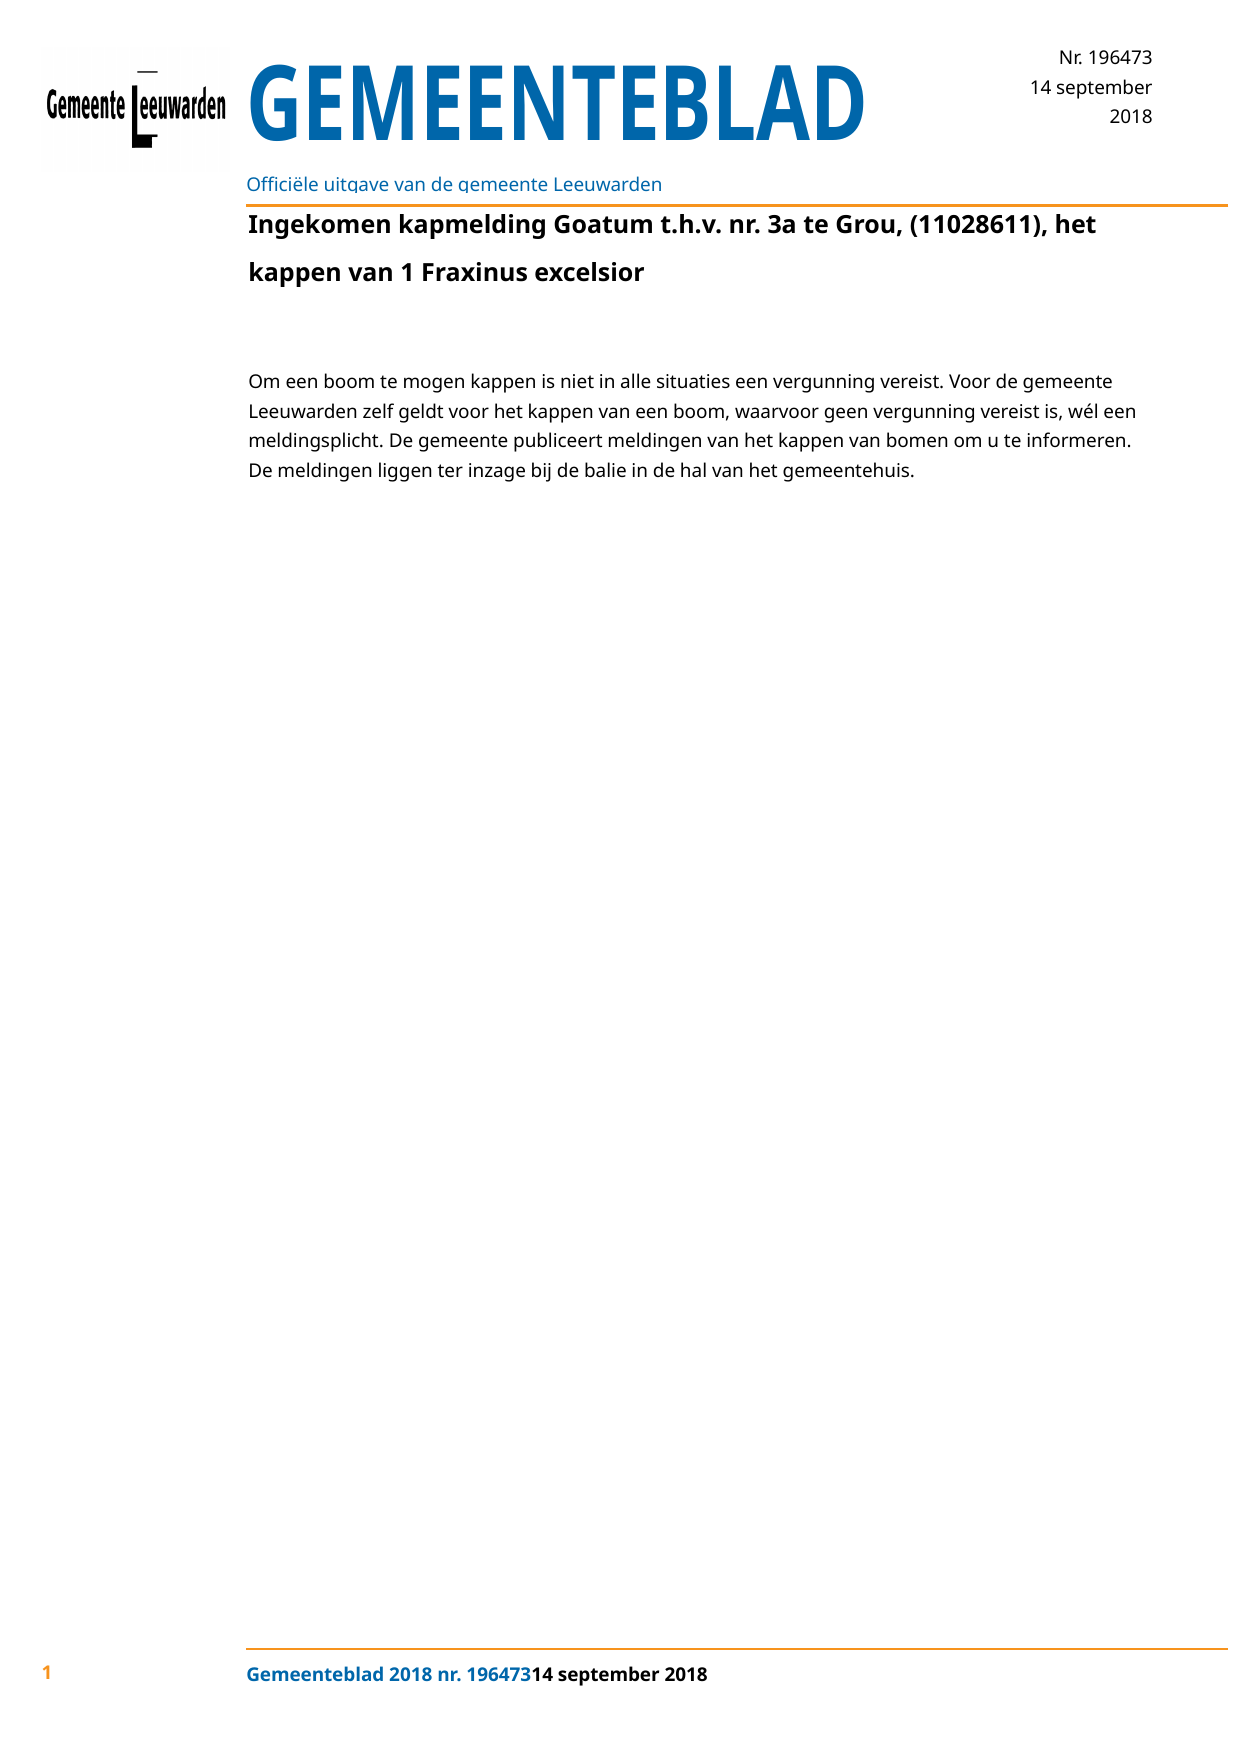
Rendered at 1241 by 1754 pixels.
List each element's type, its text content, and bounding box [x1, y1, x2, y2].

text Ingekomen kapmelding Goatum t.h.v. nr. 3a te Grou, (11028611), het kappen van 1 Fraxinus excelsior [248, 207, 1152, 288]
picture [41, 47, 231, 172]
text Om een boom te mogen kappen is niet in alle situaties een vergunning vereist. Voor de gemeente Leeuwarden zelf geldt voor het kappen van een boom, waarvoor geen vergunning vereist is, wél een meldingsplicht. De gemeente publiceert meldingen van het kappen van bomen om u te informeren. De meldingen liggen ter inzage bij de balie in de hal van het gemeentehuis. [248, 368, 1152, 483]
